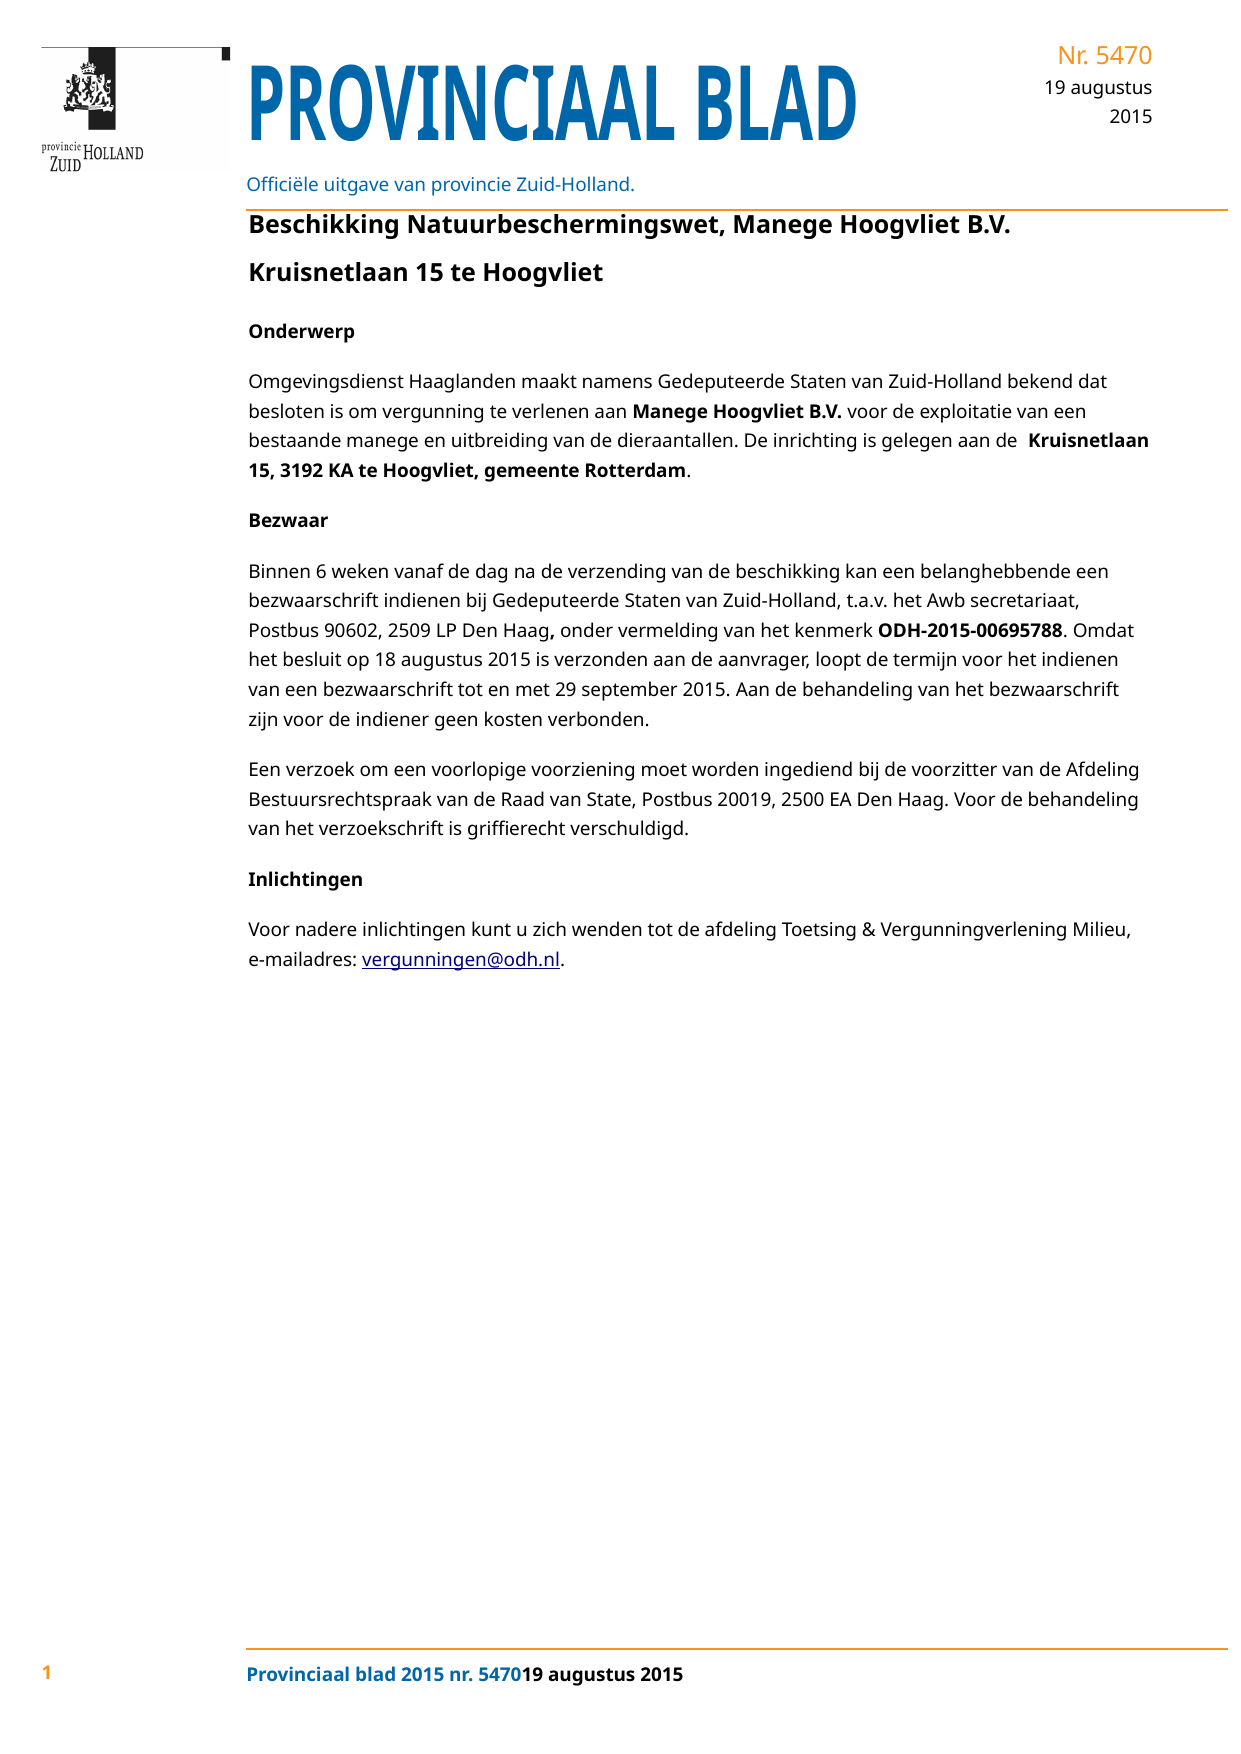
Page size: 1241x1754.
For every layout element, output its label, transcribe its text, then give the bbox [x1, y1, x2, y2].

picture [41, 47, 231, 172]
text Bezwaar [248, 507, 1152, 533]
text Beschikking Natuurbeschermingswet, Manege Hoogvliet B.V. Kruisnetlaan 15 te Hoogvliet [248, 211, 1152, 288]
text Inlichtingen [248, 866, 1152, 892]
text Binnen 6 weken vanaf de dag na de verzending van de beschikking kan een belanghebbende een bezwaarschrift indienen bij Gedeputeerde Staten van Zuid-Holland, t.a.v. het Awb secretariaat, Postbus 90602, 2509 LP Den Haag, onder vermelding van het kenmerk ODH-2015-00695788. Omdat het besluit op 18 augustus 2015 is verzonden aan de aanvrager, loopt de termijn voor het indienen van een bezwaarschrift tot en met 29 september 2015. Aan de behandeling van het bezwaarschrift zijn voor de indiener geen kosten verbonden. [248, 558, 1152, 732]
text Voor nadere inlichtingen kunt u zich wenden tot de afdeling Toetsing & Vergunningverlening Milieu, e-mailadres: vergunningen@odh.nl. [248, 916, 1152, 972]
text Een verzoek om een voorlopige voorziening moet worden ingediend bij de voorzitter van de Afdeling Bestuursrechtspraak van de Raad van State, Postbus 20019, 2500 EA Den Haag. Voor de behandeling van het verzoekschrift is griffierecht verschuldigd. [248, 756, 1152, 841]
text Omgevingsdienst Haaglanden maakt namens Gedeputeerde Staten van Zuid-Holland bekend dat besloten is om vergunning te verlenen aan Manege Hoogvliet B.V. voor de exploitatie van een bestaande manege en uitbreiding van de dieraantallen. De inrichting is gelegen aan de Kruisnetlaan 15, 3192 KA te Hoogvliet, gemeente Rotterdam. [248, 368, 1152, 483]
text Onderwerp [248, 318, 1152, 344]
